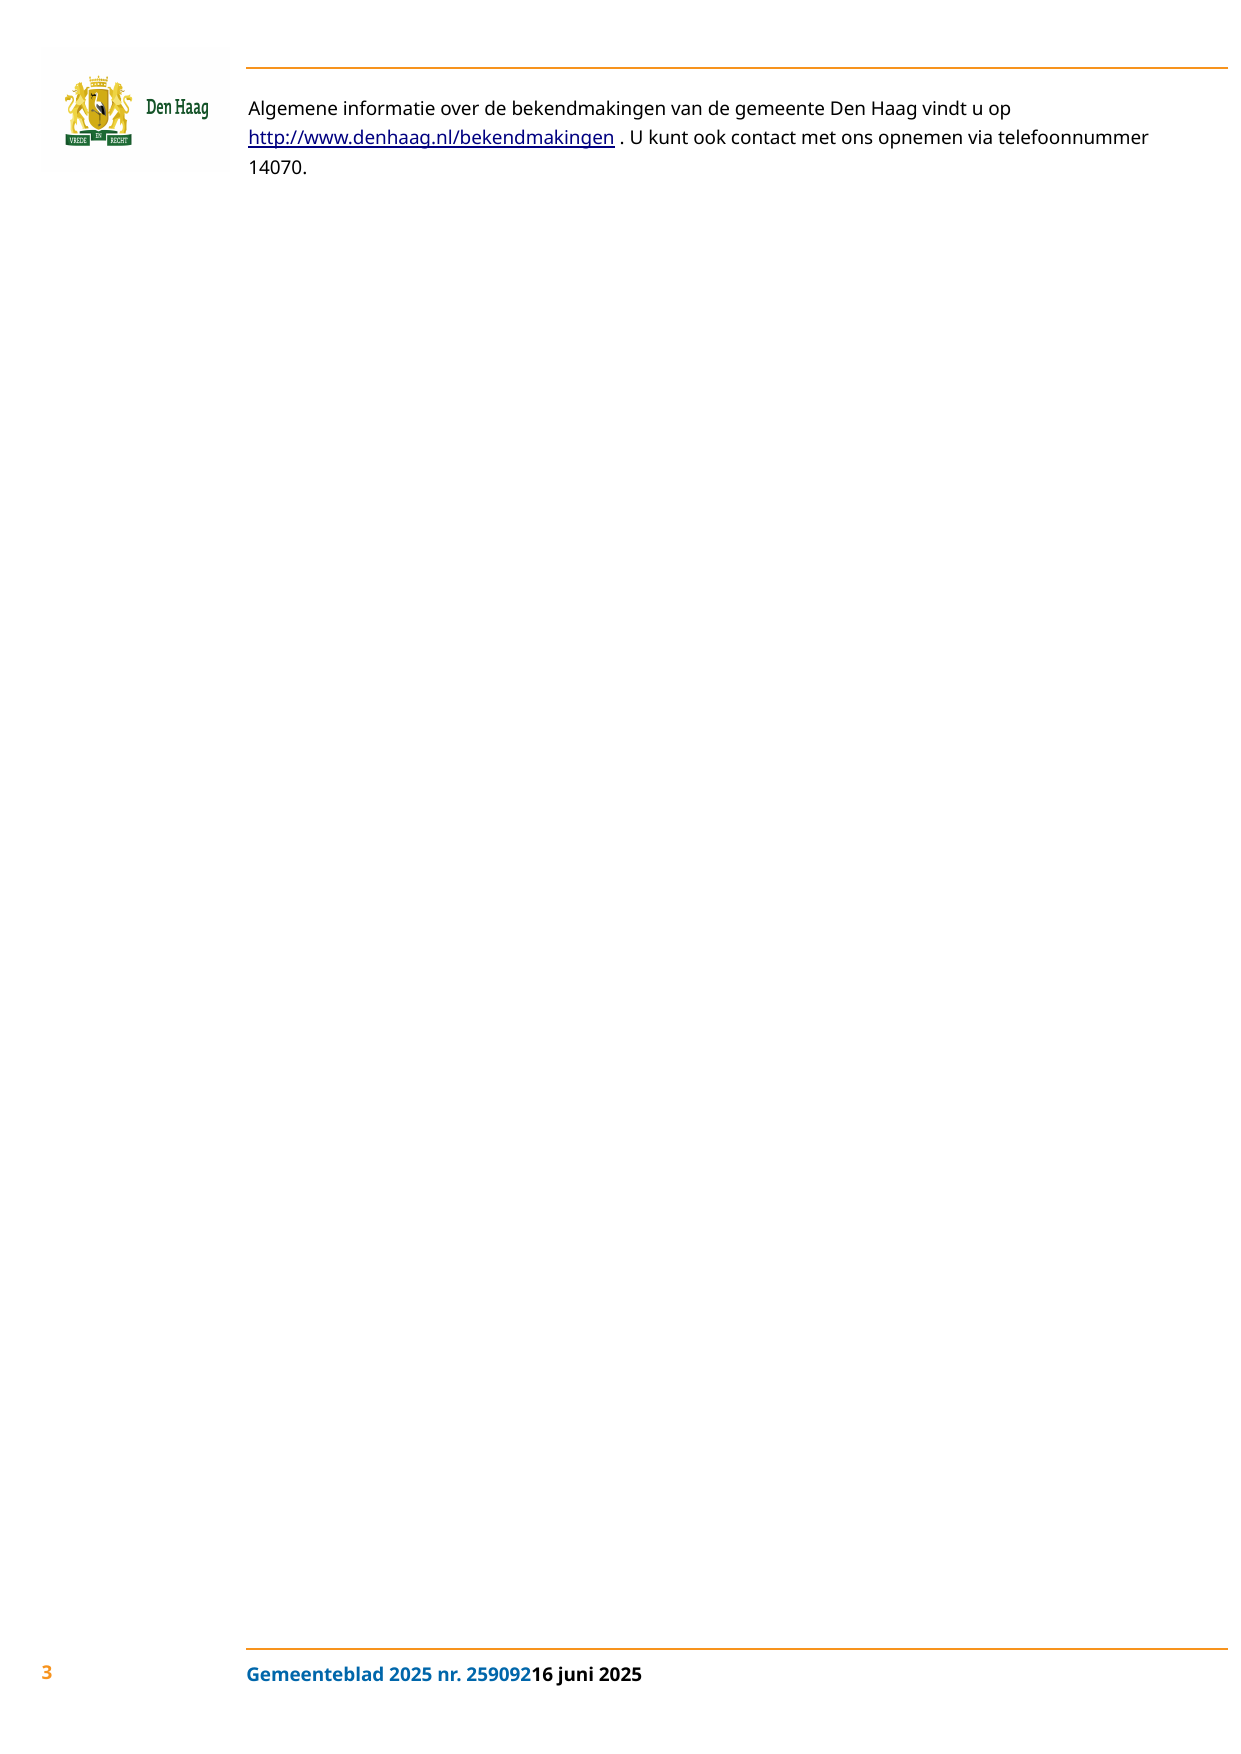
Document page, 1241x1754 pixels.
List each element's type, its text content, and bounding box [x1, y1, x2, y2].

picture [41, 47, 231, 172]
text Algemene informatie over de bekendmakingen van de gemeente Den Haag vindt u op http://www.denhaag.nl/bekendmakingen . U kunt ook contact met ons opnemen via telefoonnummer 14070. [248, 95, 1152, 180]
